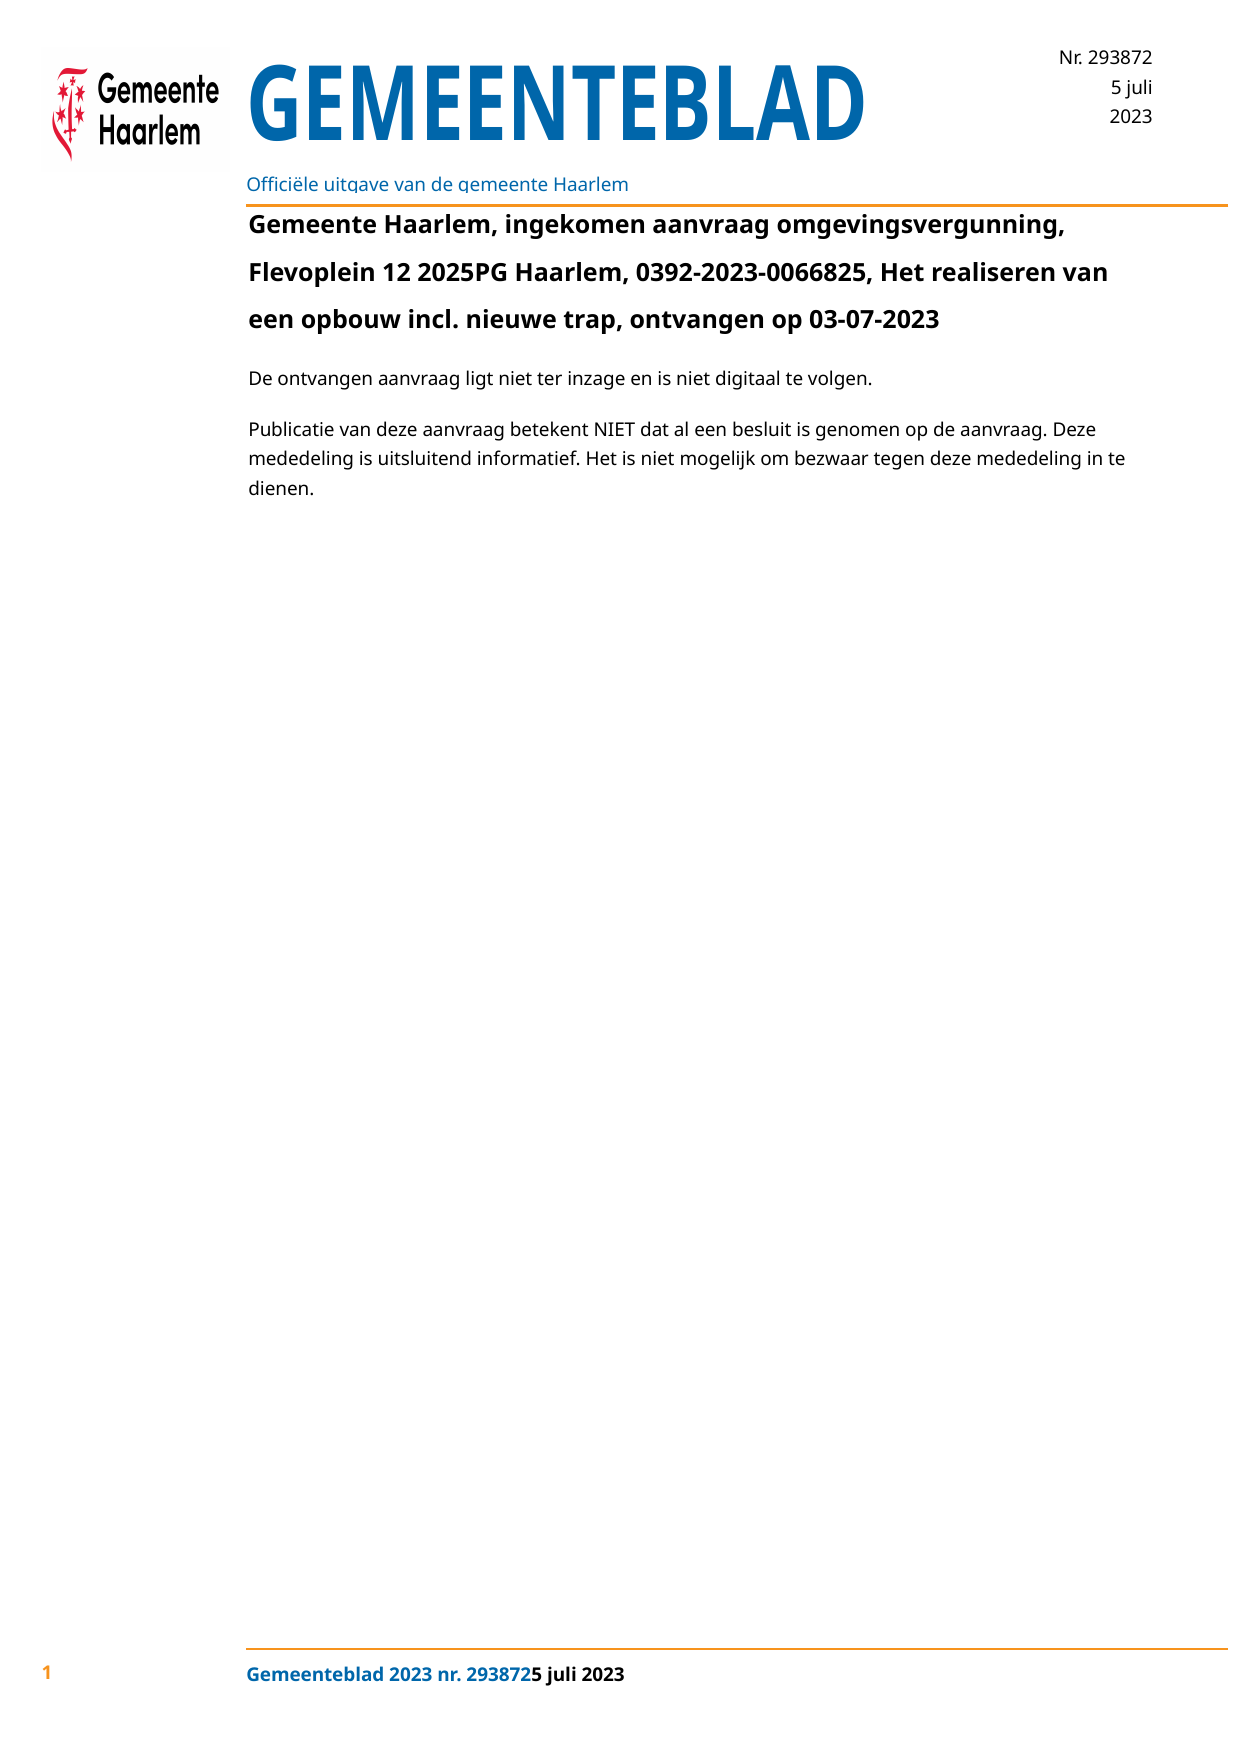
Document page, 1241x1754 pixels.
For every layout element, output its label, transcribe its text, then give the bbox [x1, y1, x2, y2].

picture [41, 47, 231, 172]
text Gemeente Haarlem, ingekomen aanvraag omgevingsvergunning, Flevoplein 12 2025PG Haarlem, 0392-2023-0066825, Het realiseren van een opbouw incl. nieuwe trap, ontvangen op 03-07-2023 [248, 207, 1152, 336]
text Publicatie van deze aanvraag betekent NIET dat al een besluit is genomen op de aanvraag. Deze mededeling is uitsluitend informatief. Het is niet mogelijk om bezwaar tegen deze mededeling in te dienen. [248, 416, 1152, 501]
text De ontvangen aanvraag ligt niet ter inzage en is niet digitaal te volgen. [248, 366, 1152, 391]
